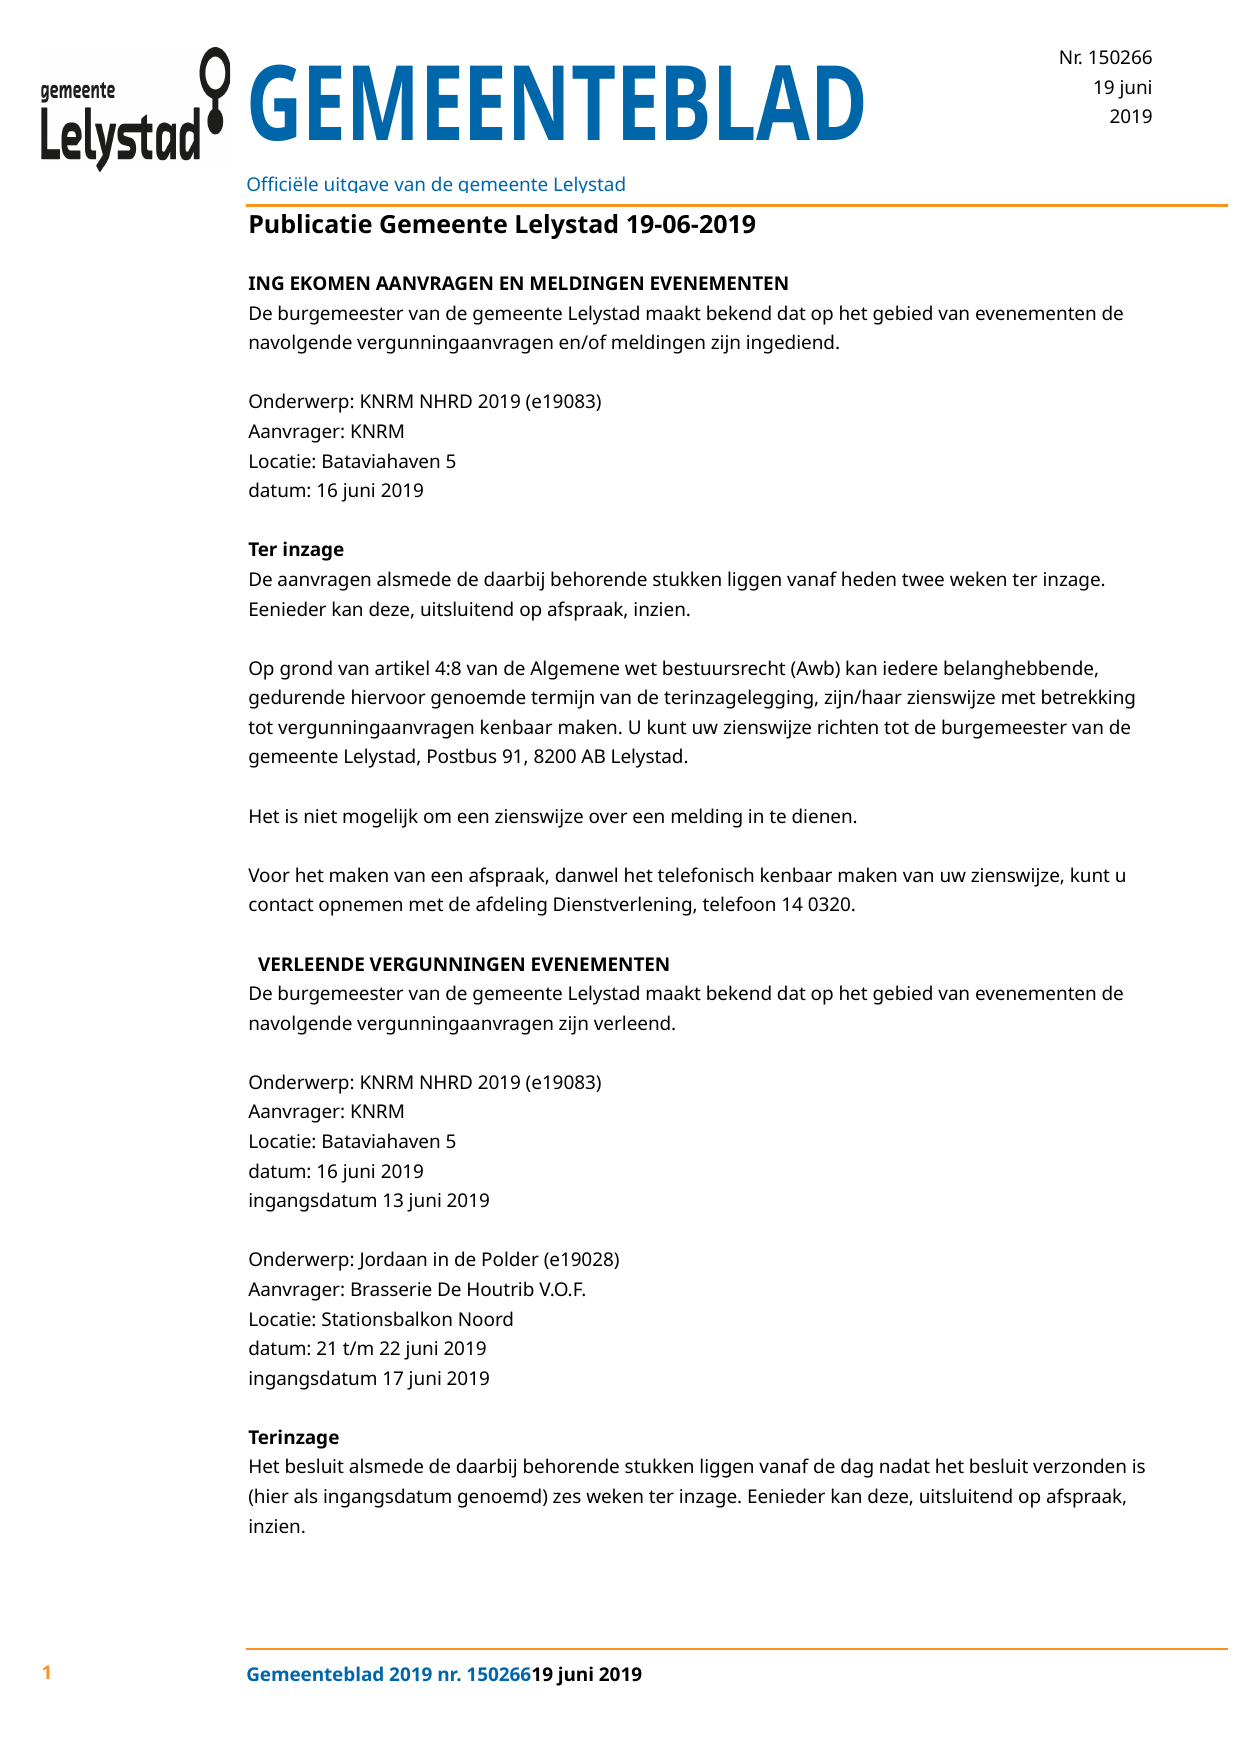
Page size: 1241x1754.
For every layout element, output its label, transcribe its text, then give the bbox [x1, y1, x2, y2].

text Onderwerp: KNRM NHRD 2019 (e19083) [248, 389, 1152, 414]
text Op grond van artikel 4:8 van de Algemene wet bestuursrecht (Awb) kan iedere belanghebbende, gedurende hiervoor genoemde termijn van de terinzagelegging, zijn/haar zienswijze met betrekking tot vergunningaanvragen kenbaar maken. U kunt uw zienswijze richten tot de burgemeester van de gemeente Lelystad, Postbus 91, 8200 AB Lelystad. [248, 655, 1152, 769]
text VERLEENDE VERGUNNINGEN EVENEMENTEN [248, 951, 1152, 976]
text Publicatie Gemeente Lelystad 19-06-2019 [248, 207, 1152, 241]
text De aanvragen alsmede de daarbij behorende stukken liggen vanaf heden twee weken ter inzage. Eenieder kan deze, uitsluitend op afspraak, inzien. [248, 566, 1152, 621]
text Aanvrager: KNRM [248, 418, 1152, 444]
text Ter inzage [248, 537, 1152, 562]
text Locatie: Bataviahaven 5 [248, 448, 1152, 473]
text Onderwerp: KNRM NHRD 2019 (e19083) [248, 1069, 1152, 1095]
text De burgemeester van de gemeente Lelystad maakt bekend dat op het gebied van evenementen de navolgende vergunningaanvragen zijn verleend. [248, 980, 1152, 1036]
text Aanvrager: KNRM [248, 1099, 1152, 1124]
text Voor het maken van een afspraak, danwel het telefonisch kenbaar maken van uw zienswijze, kunt u contact opnemen met de afdeling Dienstverlening, telefoon 14 0320. [248, 862, 1152, 917]
text ingangsdatum 13 juni 2019 [248, 1187, 1152, 1213]
text datum: 16 juni 2019 [248, 1158, 1152, 1183]
text De burgemeester van de gemeente Lelystad maakt bekend dat op het gebied van evenementen de navolgende vergunningaanvragen en/of meldingen zijn ingediend. [248, 300, 1152, 355]
text ING EKOMEN AANVRAGEN EN MELDINGEN EVENEMENTEN [248, 270, 1152, 296]
text Terinzage [248, 1424, 1152, 1450]
text Locatie: Stationsbalkon Noord [248, 1306, 1152, 1331]
text Aanvrager: Brasserie De Houtrib V.O.F. [248, 1276, 1152, 1302]
text datum: 21 t/m 22 juni 2019 [248, 1335, 1152, 1361]
picture [41, 47, 231, 172]
text Onderwerp: Jordaan in de Polder (e19028) [248, 1247, 1152, 1272]
text Het besluit alsmede de daarbij behorende stukken liggen vanaf de dag nadat het besluit verzonden is (hier als ingangsdatum genoemd) zes weken ter inzage. Eenieder kan deze, uitsluitend op afspraak, inzien. [248, 1454, 1152, 1538]
text Locatie: Bataviahaven 5 [248, 1128, 1152, 1154]
text datum: 16 juni 2019 [248, 477, 1152, 503]
text Het is niet mogelijk om een zienswijze over een melding in te dienen. [248, 803, 1152, 828]
text ingangsdatum 17 juni 2019 [248, 1365, 1152, 1391]
